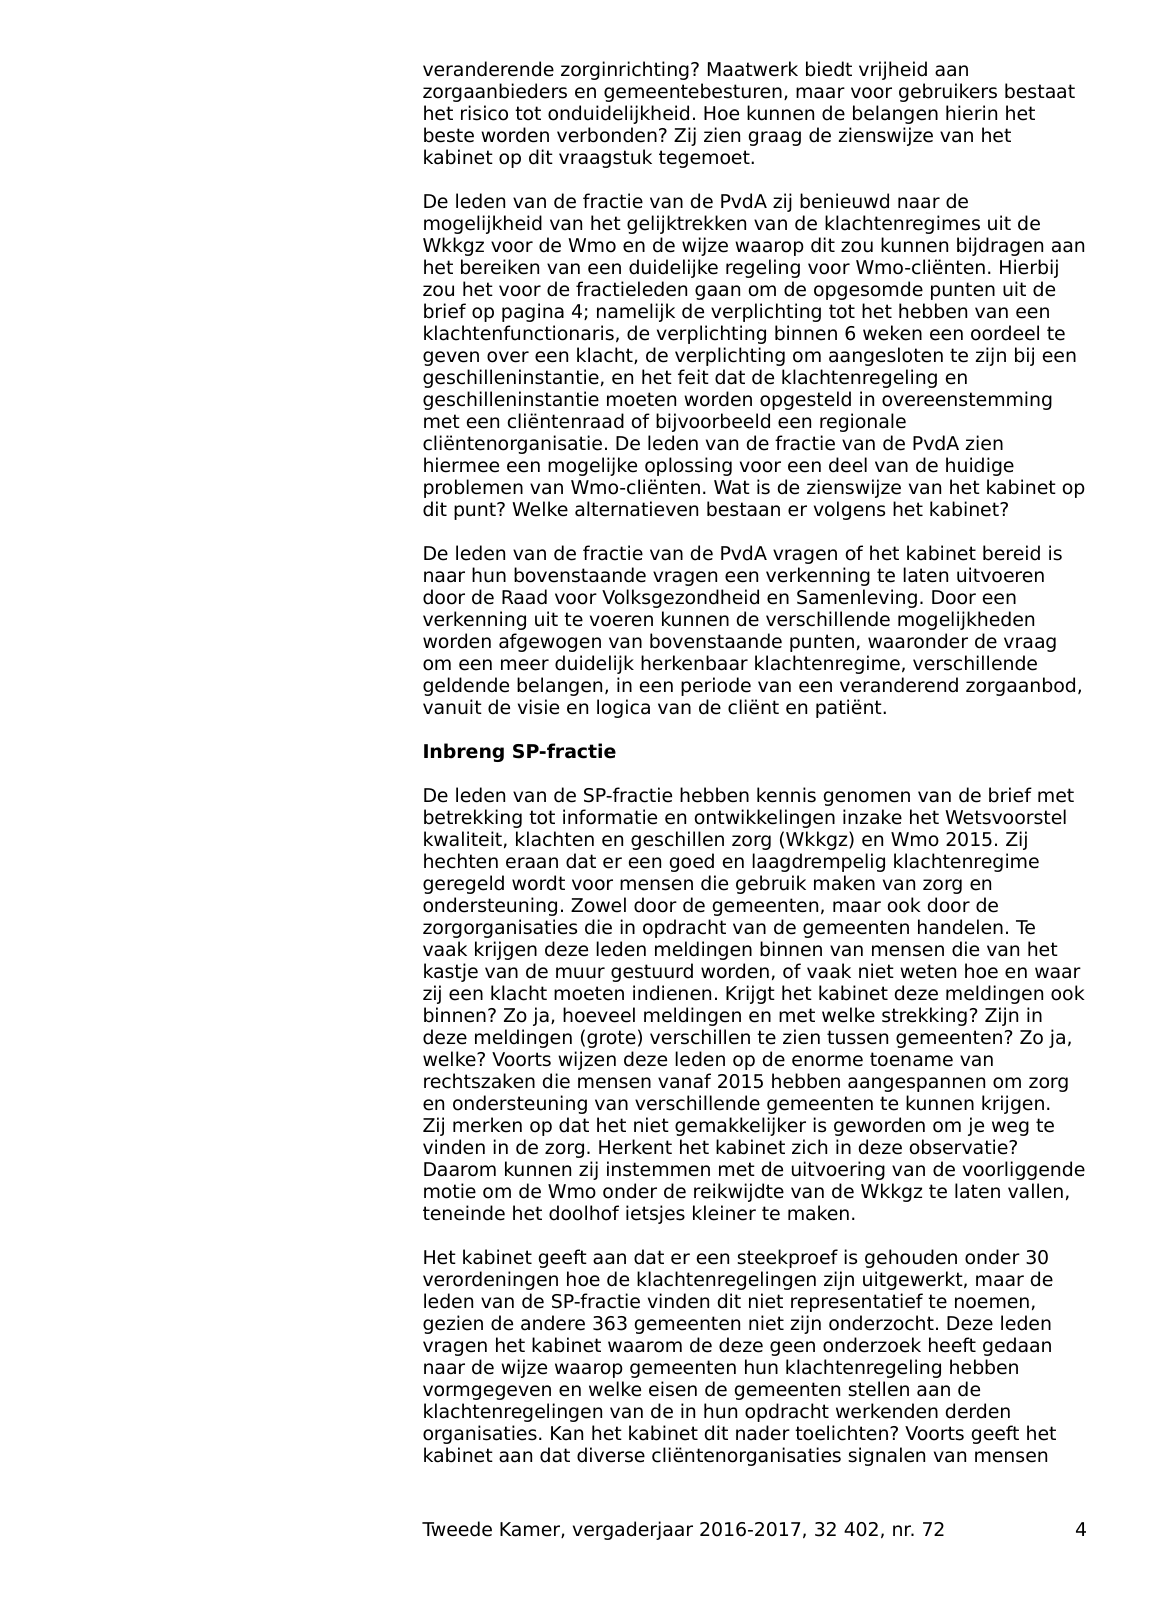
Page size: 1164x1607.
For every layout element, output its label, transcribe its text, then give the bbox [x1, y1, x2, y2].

text De leden van de SP-fractie hebben kennis genomen van de brief met betrekking tot informatie en ontwikkelingen inzake het Wetsvoorstel kwaliteit, klachten en geschillen zorg (Wkkgz) en Wmo 2015. Zij hechten eraan dat er een goed en laagdrempelig klachtenregime geregeld wordt voor mensen die gebruik maken van zorg en ondersteuning. Zowel door de gemeenten, maar ook door de zorgorganisaties die in opdracht van de gemeenten handelen. Te vaak krijgen deze leden meldingen binnen van mensen die van het kastje van de muur gestuurd worden, of vaak niet weten hoe en waar zij een klacht moeten indienen. Krijgt het kabinet deze meldingen ook binnen? Zo ja, hoeveel meldingen en met welke strekking? Zijn in deze meldingen (grote) verschillen te zien tussen gemeenten? Zo ja, welke? Voorts wijzen deze leden op de enorme toename van rechtszaken die mensen vanaf 2015 hebben aangespannen om zorg en ondersteuning van verschillende gemeenten te kunnen krijgen. [422, 785, 1087, 1115]
subtitle Inbreng SP-fractie [422, 741, 1087, 763]
text Zij merken op dat het niet gemakkelijker is geworden om je weg te vinden in de zorg. Herkent het kabinet zich in deze observatie? Daarom kunnen zij instemmen met de uitvoering van de voorliggende motie om de Wmo onder de reikwijdte van de Wkkgz te laten vallen, teneinde het doolhof ietsjes kleiner te maken. [422, 1115, 1087, 1225]
text Het kabinet geeft aan dat er een steekproef is gehouden onder 30 verordeningen hoe de klachtenregelingen zijn uitgewerkt, maar de leden van de SP-fractie vinden dit niet representatief te noemen, gezien de andere 363 gemeenten niet zijn onderzocht. Deze leden vragen het kabinet waarom de deze geen onderzoek heeft gedaan naar de wijze waarop gemeenten hun klachtenregeling hebben vormgegeven en welke eisen de gemeenten stellen aan de klachtenregelingen van de in hun opdracht werkenden derden organisaties. Kan het kabinet dit nader toelichten? Voorts geeft het kabinet aan dat diverse cliëntenorganisaties signalen van mensen [422, 1247, 1087, 1467]
text De leden van de fractie van de PvdA zij benieuwd naar de mogelijkheid van het gelijktrekken van de klachtenregimes uit de Wkkgz voor de Wmo en de wijze waarop dit zou kunnen bijdragen aan het bereiken van een duidelijke regeling voor Wmo-cliënten. Hierbij zou het voor de fractieleden gaan om de opgesomde punten uit de brief op pagina 4; namelijk de verplichting tot het hebben van een klachtenfunctionaris, de verplichting binnen 6 weken een oordeel te geven over een klacht, de verplichting om aangesloten te zijn bij een geschilleninstantie, en het feit dat de klachtenregeling en geschilleninstantie moeten worden opgesteld in overeenstemming met een cliëntenraad of bijvoorbeeld een regionale cliëntenorganisatie. De leden van de fractie van de PvdA zien hiermee een mogelijke oplossing voor een deel van de huidige problemen van Wmo-cliënten. Wat is de zienswijze van het kabinet op dit punt? Welke alternatieven bestaan er volgens het kabinet? [422, 191, 1087, 521]
text De leden van de fractie van de PvdA vragen of het kabinet bereid is naar hun bovenstaande vragen een verkenning te laten uitvoeren door de Raad voor Volksgezondheid en Samenleving. Door een verkenning uit te voeren kunnen de verschillende mogelijkheden worden afgewogen van bovenstaande punten, waaronder de vraag om een meer duidelijk herkenbaar klachtenregime, verschillende geldende belangen, in een periode van een veranderend zorgaanbod, vanuit de visie en logica van de cliënt en patiënt. [422, 543, 1087, 719]
text veranderende zorginrichting? Maatwerk biedt vrijheid aan zorgaanbieders en gemeentebesturen, maar voor gebruikers bestaat het risico tot onduidelijkheid. Hoe kunnen de belangen hierin het beste worden verbonden? Zij zien graag de zienswijze van het kabinet op dit vraagstuk tegemoet. [422, 59, 1087, 169]
